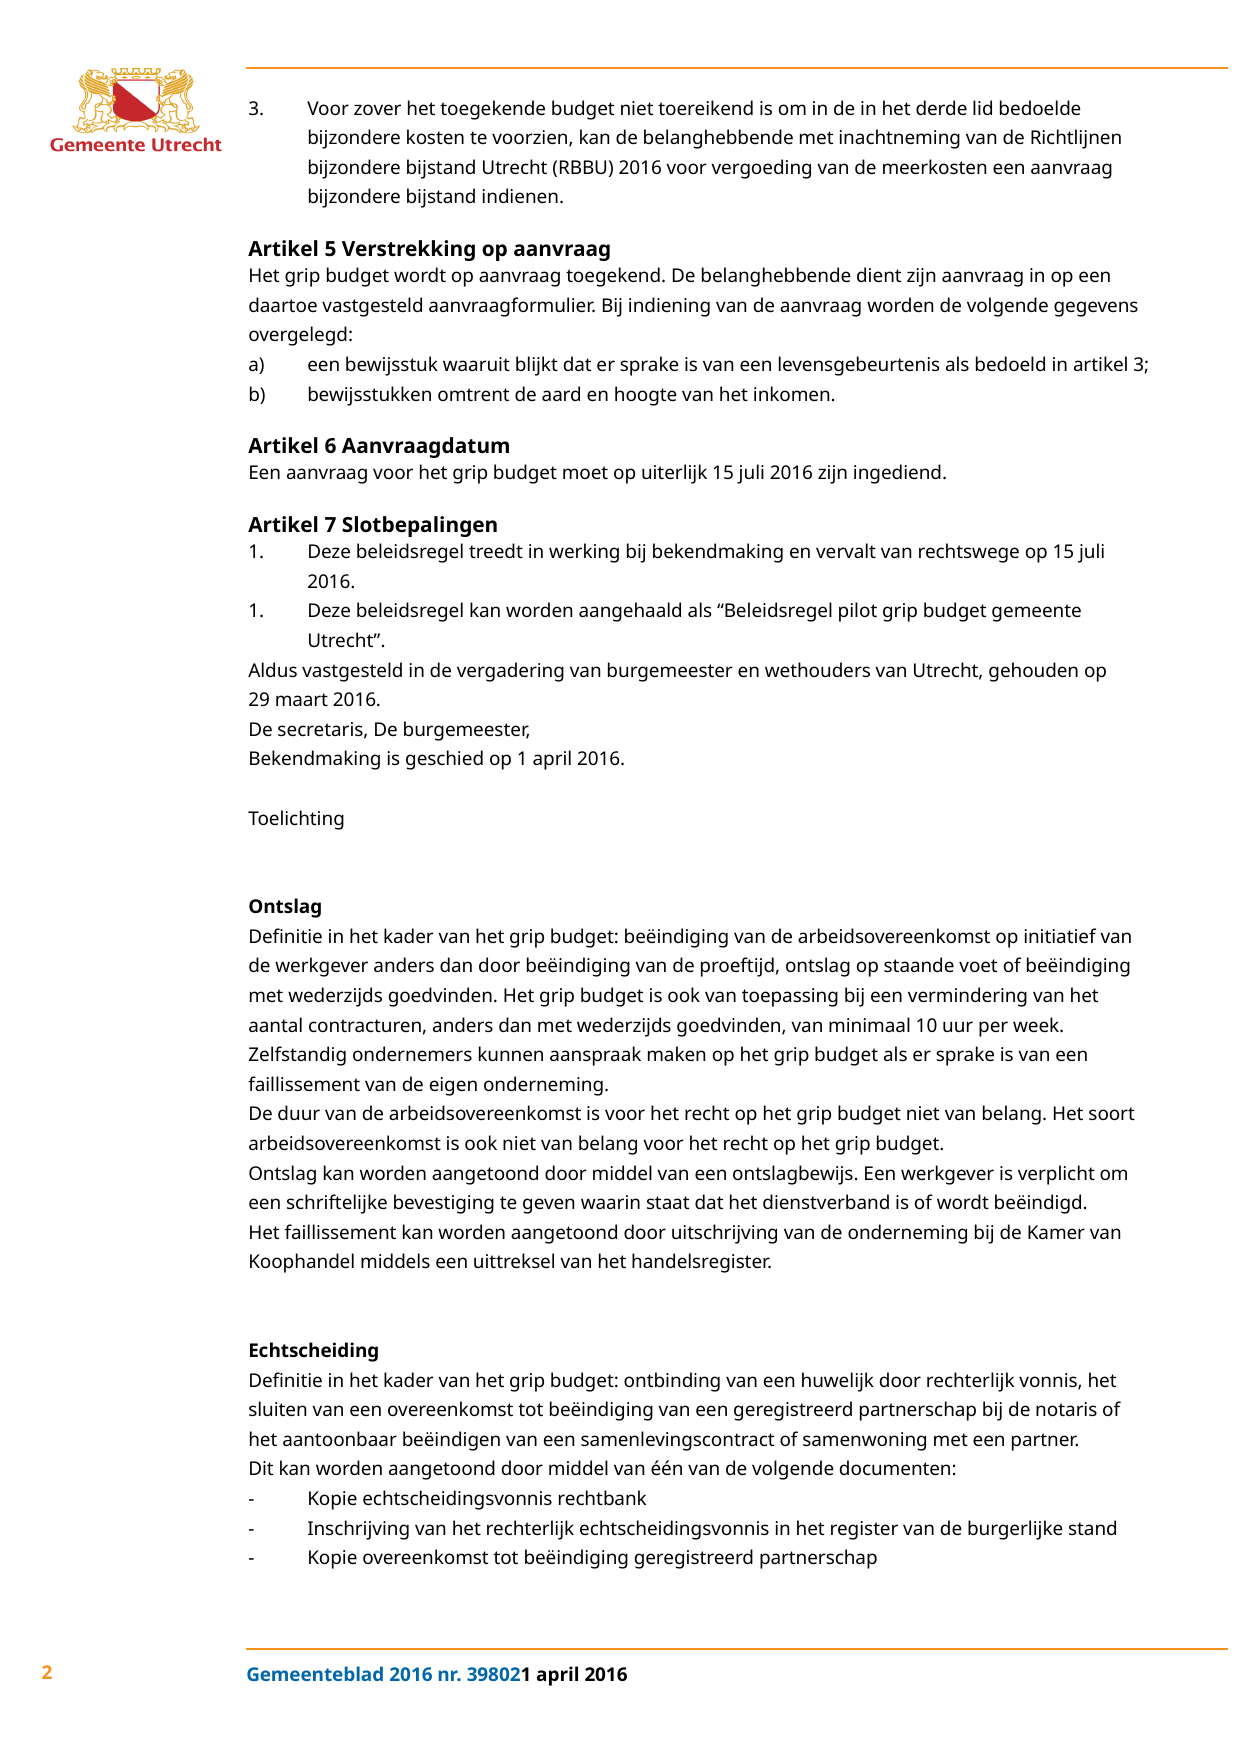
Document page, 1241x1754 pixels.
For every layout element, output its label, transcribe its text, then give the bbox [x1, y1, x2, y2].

text Het faillissement kan worden aangetoond door uitschrijving van de onderneming bij de Kamer van Koophandel middels een uittreksel van het handelsregister. [248, 1219, 1152, 1274]
list Inschrijving van het rechterlijk echtscheidingsvonnis in het register van de burgerlijke stand [248, 1515, 1152, 1540]
text Bekendmaking is geschied op 1 april 2016. [248, 746, 1152, 771]
list Kopie echtscheidingsvonnis rechtbank [248, 1485, 1152, 1511]
text De secretaris, De burgemeester, [248, 716, 1152, 742]
text Definitie in het kader van het grip budget: beëindiging van de arbeidsovereenkomst op initiatief van de werkgever anders dan door beëindiging van de proeftijd, ontslag op staande voet of beëindiging met wederzijds goedvinden. Het grip budget is ook van toepassing bij een vermindering van het aantal contracturen, anders dan met wederzijds goedvinden, van minimaal 10 uur per week. Zelfstandig ondernemers kunnen aanspraak maken op het grip budget als er sprake is van een faillissement van de eigen onderneming. [248, 923, 1152, 1097]
picture [41, 47, 231, 172]
text Artikel 6 Aanvraagdatum [248, 431, 1152, 459]
text Aldus vastgesteld in de vergadering van burgemeester en wethouders van Utrecht, gehouden op [248, 657, 1152, 682]
list bewijsstukken omtrent de aard en hoogte van het inkomen. [248, 381, 1152, 406]
text 29 maart 2016. [248, 686, 1152, 712]
list Deze beleidsregel treedt in werking bij bekendmaking en vervalt van rechtswege op 15 juli 2016. [248, 538, 1152, 594]
text Het grip budget wordt op aanvraag toegekend. De belanghebbende dient zijn aanvraag in op een daartoe vastgesteld aanvraagformulier. Bij indiening van de aanvraag worden de volgende gegevens overgelegd: [248, 262, 1152, 347]
list Kopie overeenkomst tot beëindiging geregistreerd partnerschap [248, 1544, 1152, 1570]
text Dit kan worden aangetoond door middel van één van de volgende documenten: [248, 1456, 1152, 1481]
list Deze beleidsregel kan worden aangehaald als “Beleidsregel pilot grip budget gemeente Utrecht”. [248, 598, 1152, 653]
text Echtscheiding [248, 1337, 1152, 1363]
text Definitie in het kader van het grip budget: ontbinding van een huwelijk door rechterlijk vonnis, het sluiten van een overeenkomst tot beëindiging van een geregistreerd partnerschap bij de notaris of het aantoonbaar beëindigen van een samenlevingscontract of samenwoning met een partner. [248, 1367, 1152, 1452]
text Artikel 7 Slotbepalingen [248, 510, 1152, 538]
list een bewijsstuk waaruit blijkt dat er sprake is van een levensgebeurtenis als bedoeld in artikel 3; [248, 351, 1152, 377]
text De duur van de arbeidsovereenkomst is voor het recht op het grip budget niet van belang. Het soort arbeidsovereenkomst is ook niet van belang voor het recht op het grip budget. [248, 1101, 1152, 1156]
text Toelichting [248, 805, 1152, 830]
text Een aanvraag voor het grip budget moet op uiterlijk 15 juli 2016 zijn ingediend. [248, 459, 1152, 485]
text Ontslag kan worden aangetoond door middel van een ontslagbewijs. Een werkgever is verplicht om een schriftelijke bevestiging te geven waarin staat dat het dienstverband is of wordt beëindigd. [248, 1160, 1152, 1215]
text Ontslag [248, 893, 1152, 919]
list Voor zover het toegekende budget niet toereikend is om in de in het derde lid bedoelde bijzondere kosten te voorzien, kan de belanghebbende met inachtneming van de Richtlijnen bijzondere bijstand Utrecht (RBBU) 2016 voor vergoeding van de meerkosten een aanvraag bijzondere bijstand indienen. [248, 95, 1152, 209]
text Artikel 5 Verstrekking op aanvraag [248, 234, 1152, 262]
